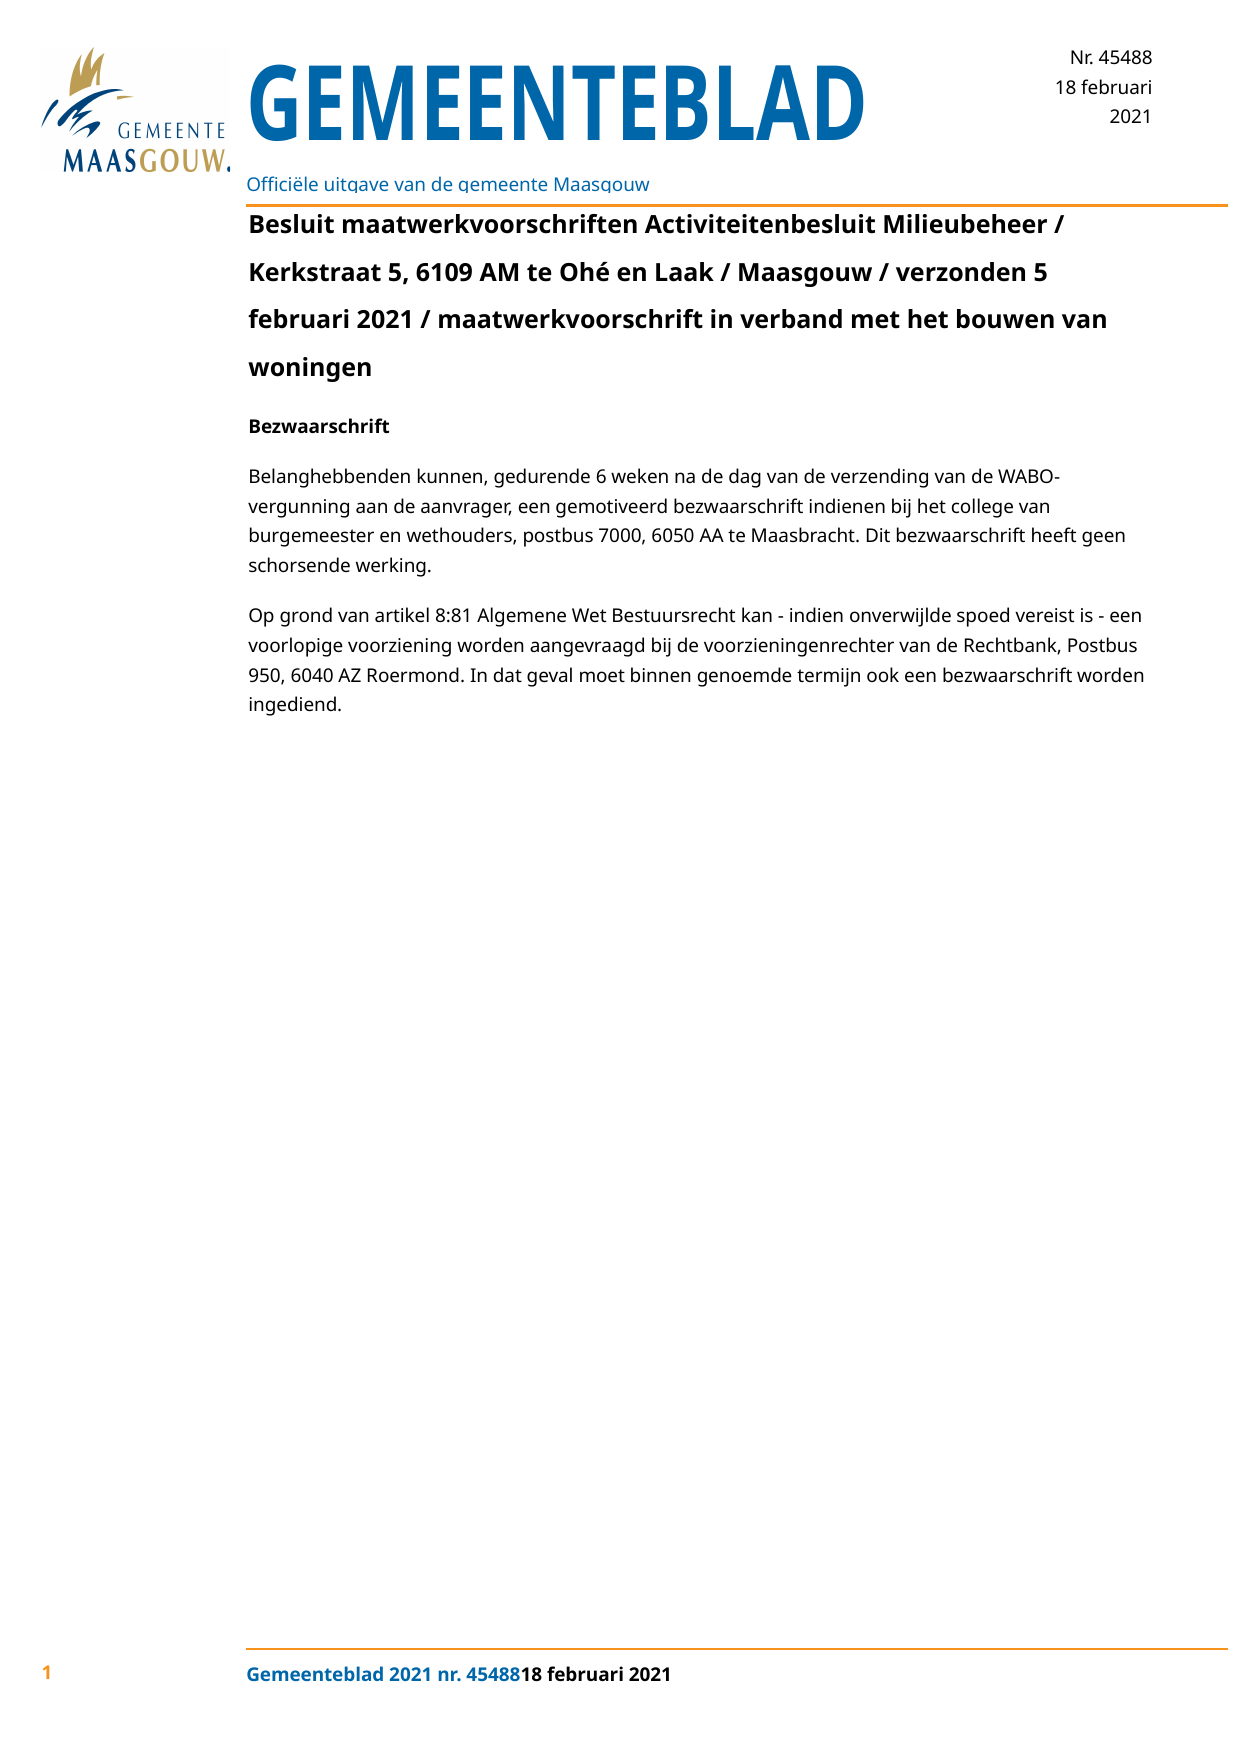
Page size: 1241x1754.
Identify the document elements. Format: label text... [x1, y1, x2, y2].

text Belanghebbenden kunnen, gedurende 6 weken na de dag van de verzending van de WABO-vergunning aan de aanvrager, een gemotiveerd bezwaarschrift indienen bij het college van burgemeester en wethouders, postbus 7000, 6050 AA te Maasbracht. Dit bezwaarschrift heeft geen schorsende werking. [248, 463, 1152, 578]
text Bezwaarschrift [248, 413, 1152, 439]
text Op grond van artikel 8:81 Algemene Wet Bestuursrecht kan - indien onverwijlde spoed vereist is - een voorlopige voorziening worden aangevraagd bij de voorzieningenrechter van de Rechtbank, Postbus 950, 6040 AZ Roermond. In dat geval moet binnen genoemde termijn ook een bezwaarschrift worden ingediend. [248, 603, 1152, 717]
text Besluit maatwerkvoorschriften Activiteitenbesluit Milieubeheer / Kerkstraat 5, 6109 AM te Ohé en Laak / Maasgouw / verzonden 5 februari 2021 / maatwerkvoorschrift in verband met het bouwen van woningen [248, 207, 1152, 384]
picture [41, 47, 231, 172]
